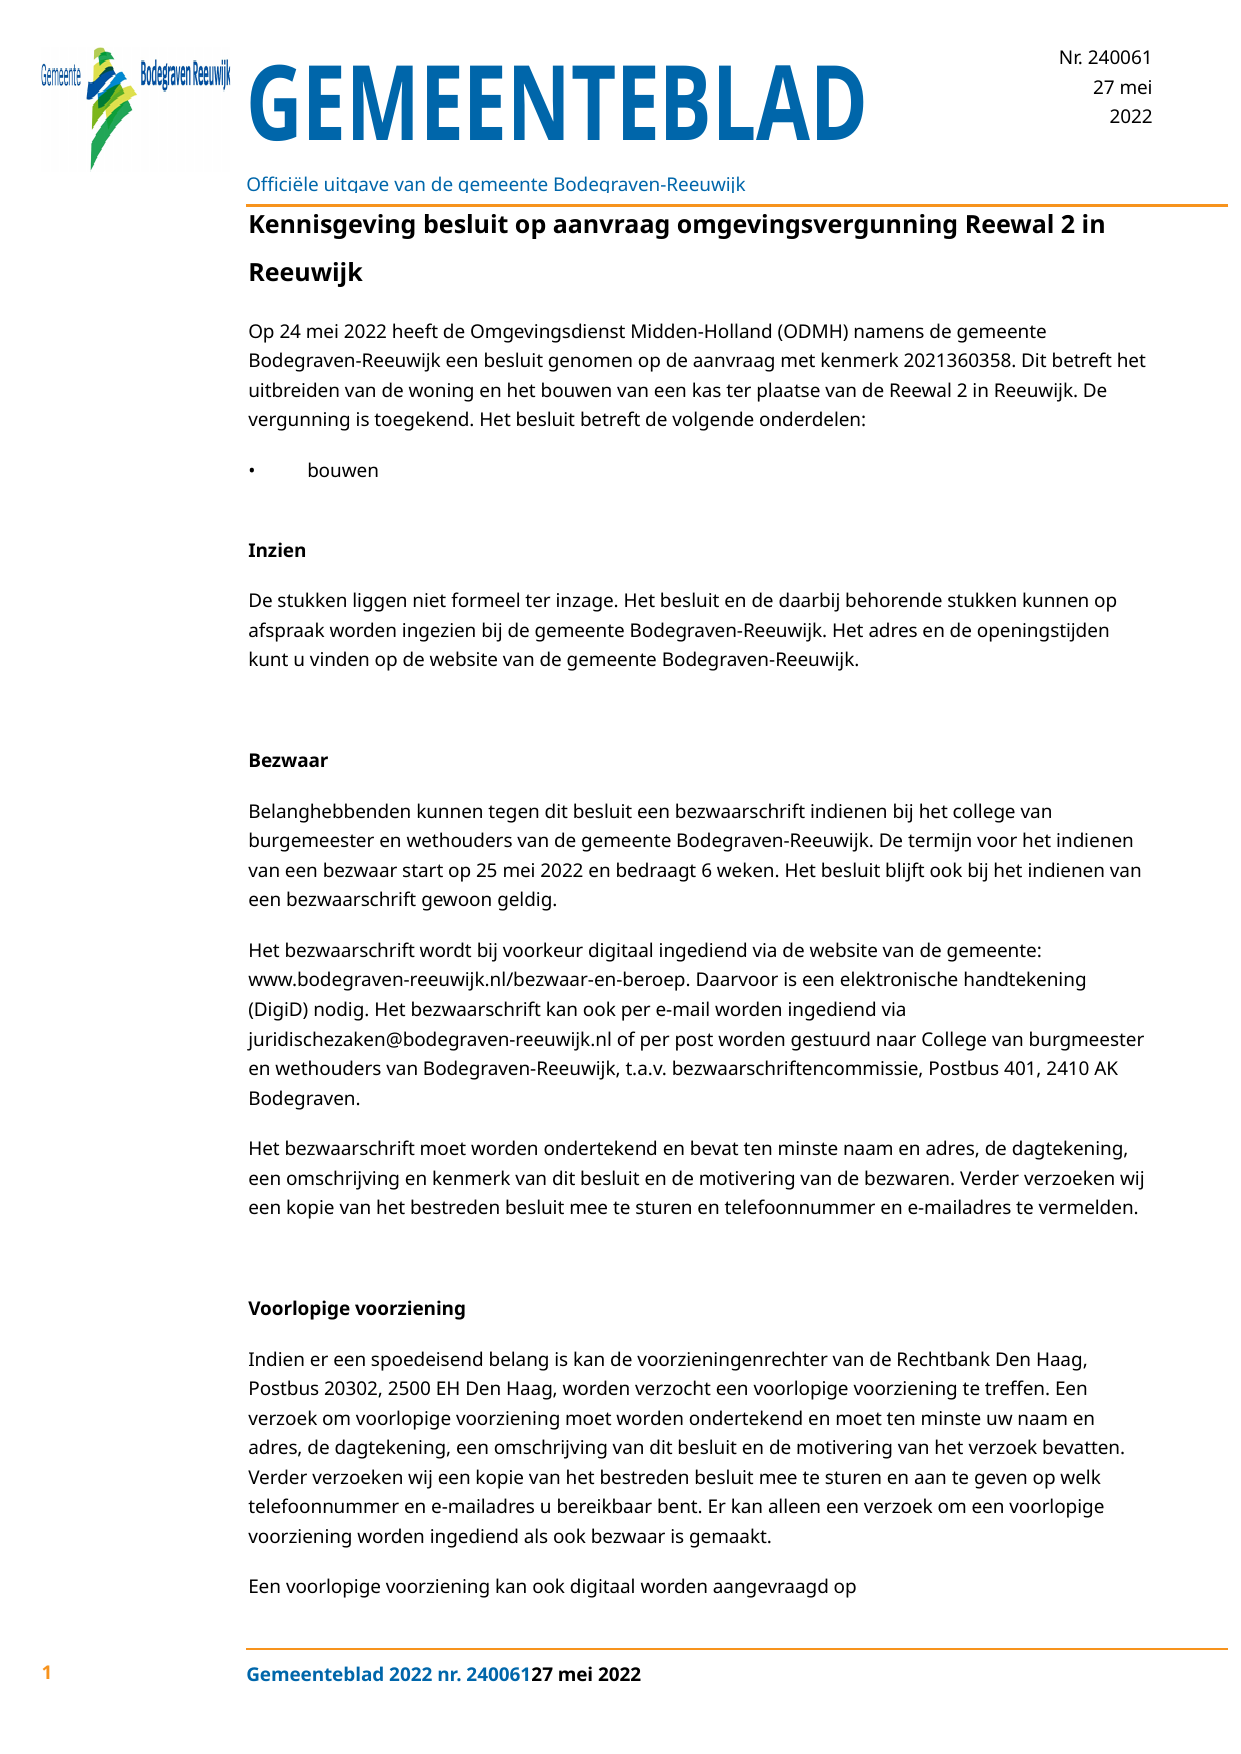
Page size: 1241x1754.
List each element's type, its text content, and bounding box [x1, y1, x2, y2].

text Voorlopige voorziening [248, 1295, 1152, 1321]
text Belanghebbenden kunnen tegen dit besluit een bezwaarschrift indienen bij het college van burgemeester en wethouders van de gemeente Bodegraven-Reeuwijk. De termijn voor het indienen van een bezwaar start op 25 mei 2022 en bedraagt 6 weken. Het besluit blijft ook bij het indienen van een bezwaarschrift gewoon geldig. [248, 798, 1152, 912]
text Bezwaar [248, 747, 1152, 773]
picture [41, 47, 231, 172]
text Op 24 mei 2022 heeft de Omgevingsdienst Midden-Holland (ODMH) namens de gemeente Bodegraven-Reeuwijk een besluit genomen op de aanvraag met kenmerk 2021360358. Dit betreft het uitbreiden van de woning en het bouwen van een kas ter plaatse van de Reewal 2 in Reeuwijk. De vergunning is toegekend. Het besluit betreft de volgende onderdelen: [248, 318, 1152, 432]
text Kennisgeving besluit op aanvraag omgevingsvergunning Reewal 2 in Reeuwijk [248, 207, 1152, 288]
text Het bezwaarschrift moet worden ondertekend en bevat ten minste naam en adres, de dagtekening, een omschrijving en kenmerk van dit besluit en de motivering van de bezwaren. Verder verzoeken wij een kopie van het bestreden besluit mee te sturen en telefoonnummer en e-mailadres te vermelden. [248, 1135, 1152, 1220]
text Het bezwaarschrift wordt bij voorkeur digitaal ingediend via de website van de gemeente: www.bodegraven-reeuwijk.nl/bezwaar-en-beroep. Daarvoor is een elektronische handtekening (DigiD) nodig. Het bezwaarschrift kan ook per e-mail worden ingediend via juridischezaken@bodegraven-reeuwijk.nl of per post worden gestuurd naar College van burgmeester en wethouders van Bodegraven-Reeuwijk, t.a.v. bezwaarschriftencommissie, Postbus 401, 2410 AK Bodegraven. [248, 937, 1152, 1111]
text De stukken liggen niet formeel ter inzage. Het besluit en de daarbij behorende stukken kunnen op afspraak worden ingezien bij de gemeente Bodegraven-Reeuwijk. Het adres en de openingstijden kunt u vinden op de website van de gemeente Bodegraven-Reeuwijk. [248, 587, 1152, 672]
text Indien er een spoedeisend belang is kan de voorzieningenrechter van de Rechtbank Den Haag, Postbus 20302, 2500 EH Den Haag, worden verzocht een voorlopige voorziening te treffen. Een verzoek om voorlopige voorziening moet worden ondertekend en moet ten minste uw naam en adres, de dagtekening, een omschrijving van dit besluit en de motivering van het verzoek bevatten. Verder verzoeken wij een kopie van het bestreden besluit mee te sturen en aan te geven op welk telefoonnummer en e-mailadres u bereikbaar bent. Er kan alleen een verzoek om een voorlopige voorziening worden ingediend als ook bezwaar is gemaakt. [248, 1346, 1152, 1549]
text Inzien [248, 537, 1152, 563]
text Een voorlopige voorziening kan ook digitaal worden aangevraagd op [248, 1574, 1152, 1599]
list bouwen [248, 457, 1152, 483]
